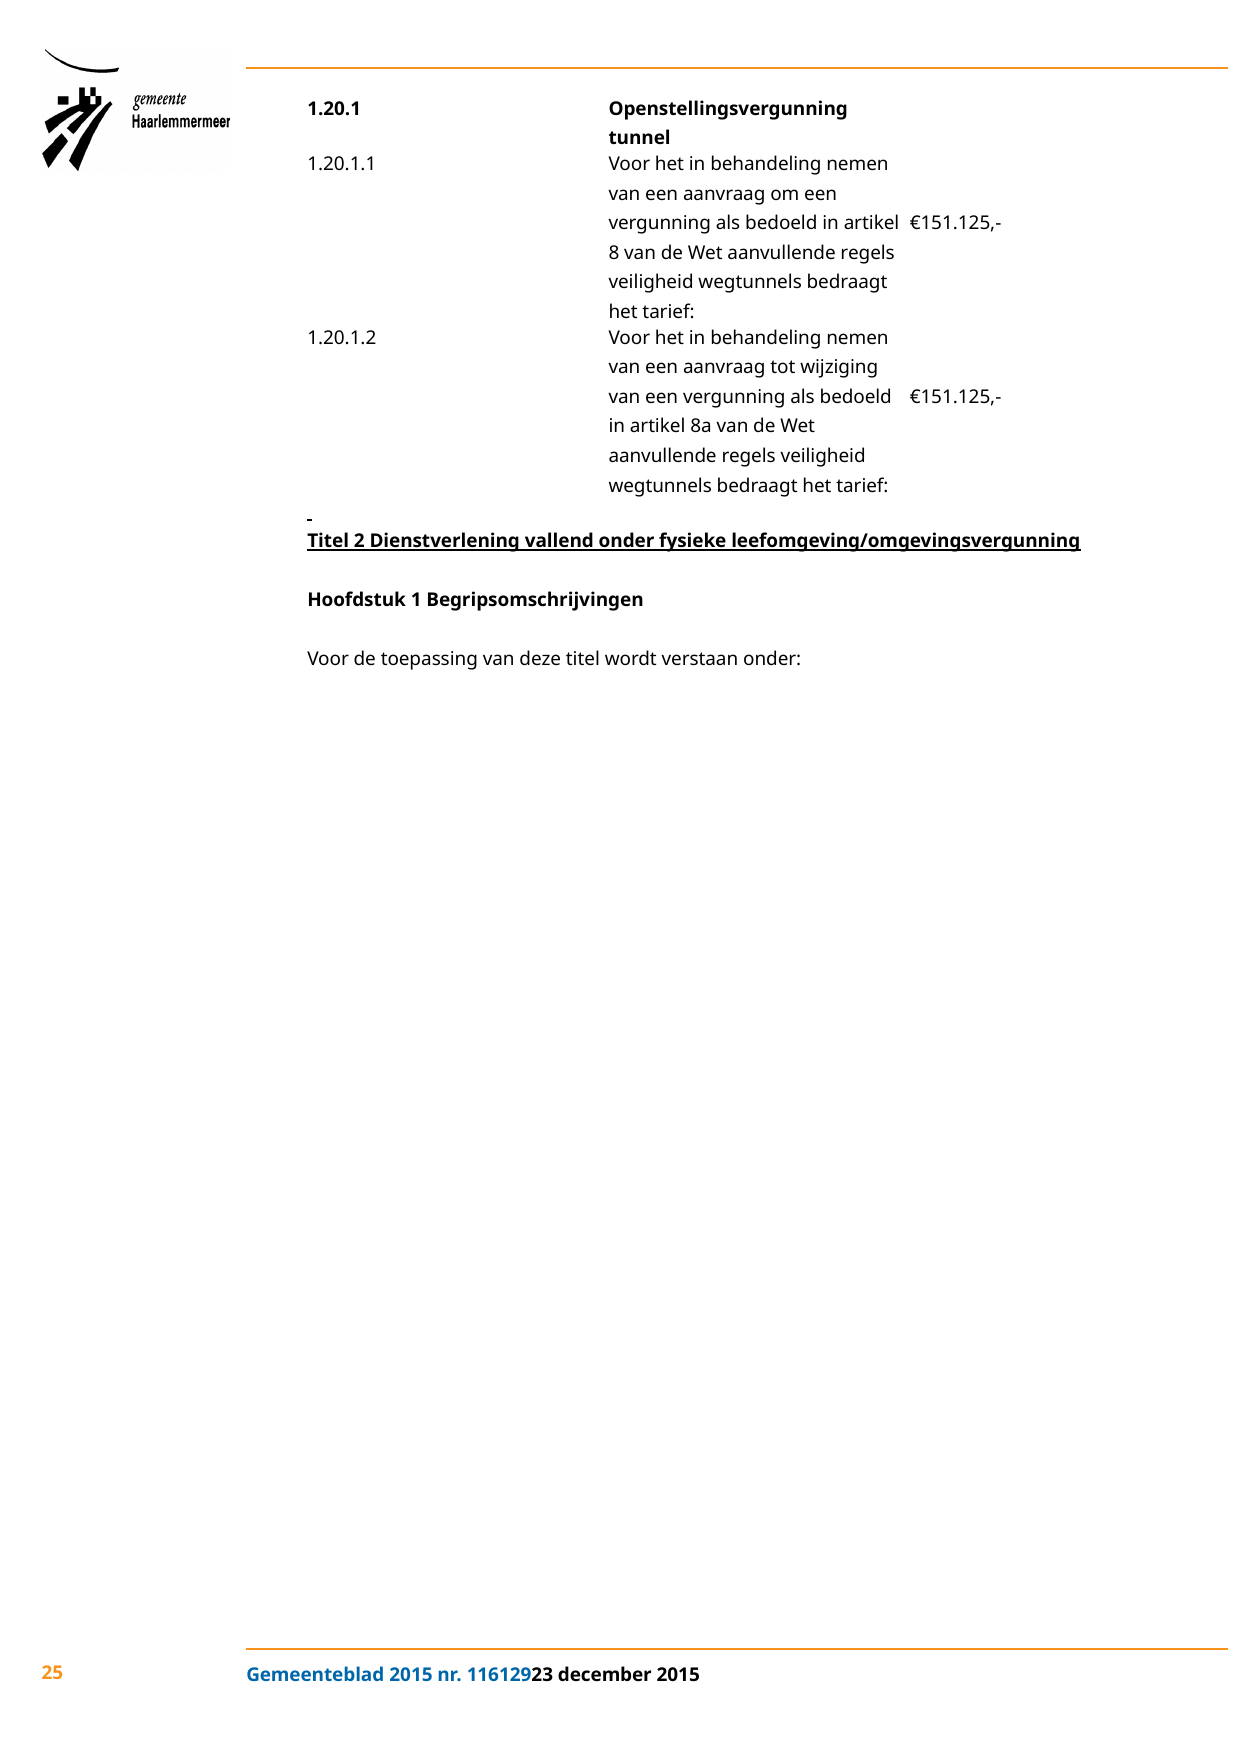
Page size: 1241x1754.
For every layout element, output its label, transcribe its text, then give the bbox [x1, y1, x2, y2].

picture [41, 47, 231, 172]
table_cell Voor het in behandeling nemen van een aanvraag om een vergunning als bedoeld in artikel 8 van de Wet aanvullende regels veiligheid wegtunnels bedraagt het tarief: [608, 150, 909, 324]
table_cell €151.125,- [910, 150, 1211, 324]
list Hoofdstuk 1 Begripsomschrijvingen [248, 586, 1152, 612]
table_cell €151.125,- [910, 324, 1211, 497]
table_cell 1.20.1.2 [307, 324, 608, 497]
table_cell Voor het in behandeling nemen van een aanvraag tot wijziging van een vergunning als bedoeld in artikel 8a van de Wet aanvullende regels veiligheid wegtunnels bedraagt het tarief: [608, 324, 909, 497]
table_cell 1.20.1.1 [307, 150, 608, 324]
list Voor de toepassing van deze titel wordt verstaan onder: [248, 646, 1152, 671]
table_header Openstellingsvergunning tunnel [608, 95, 909, 150]
table_header 1.20.1 [307, 95, 608, 150]
list Titel 2 Dienstverlening vallend onder fysieke leefomgeving/omgevingsvergunning [248, 527, 1152, 553]
table_header [910, 95, 1211, 150]
